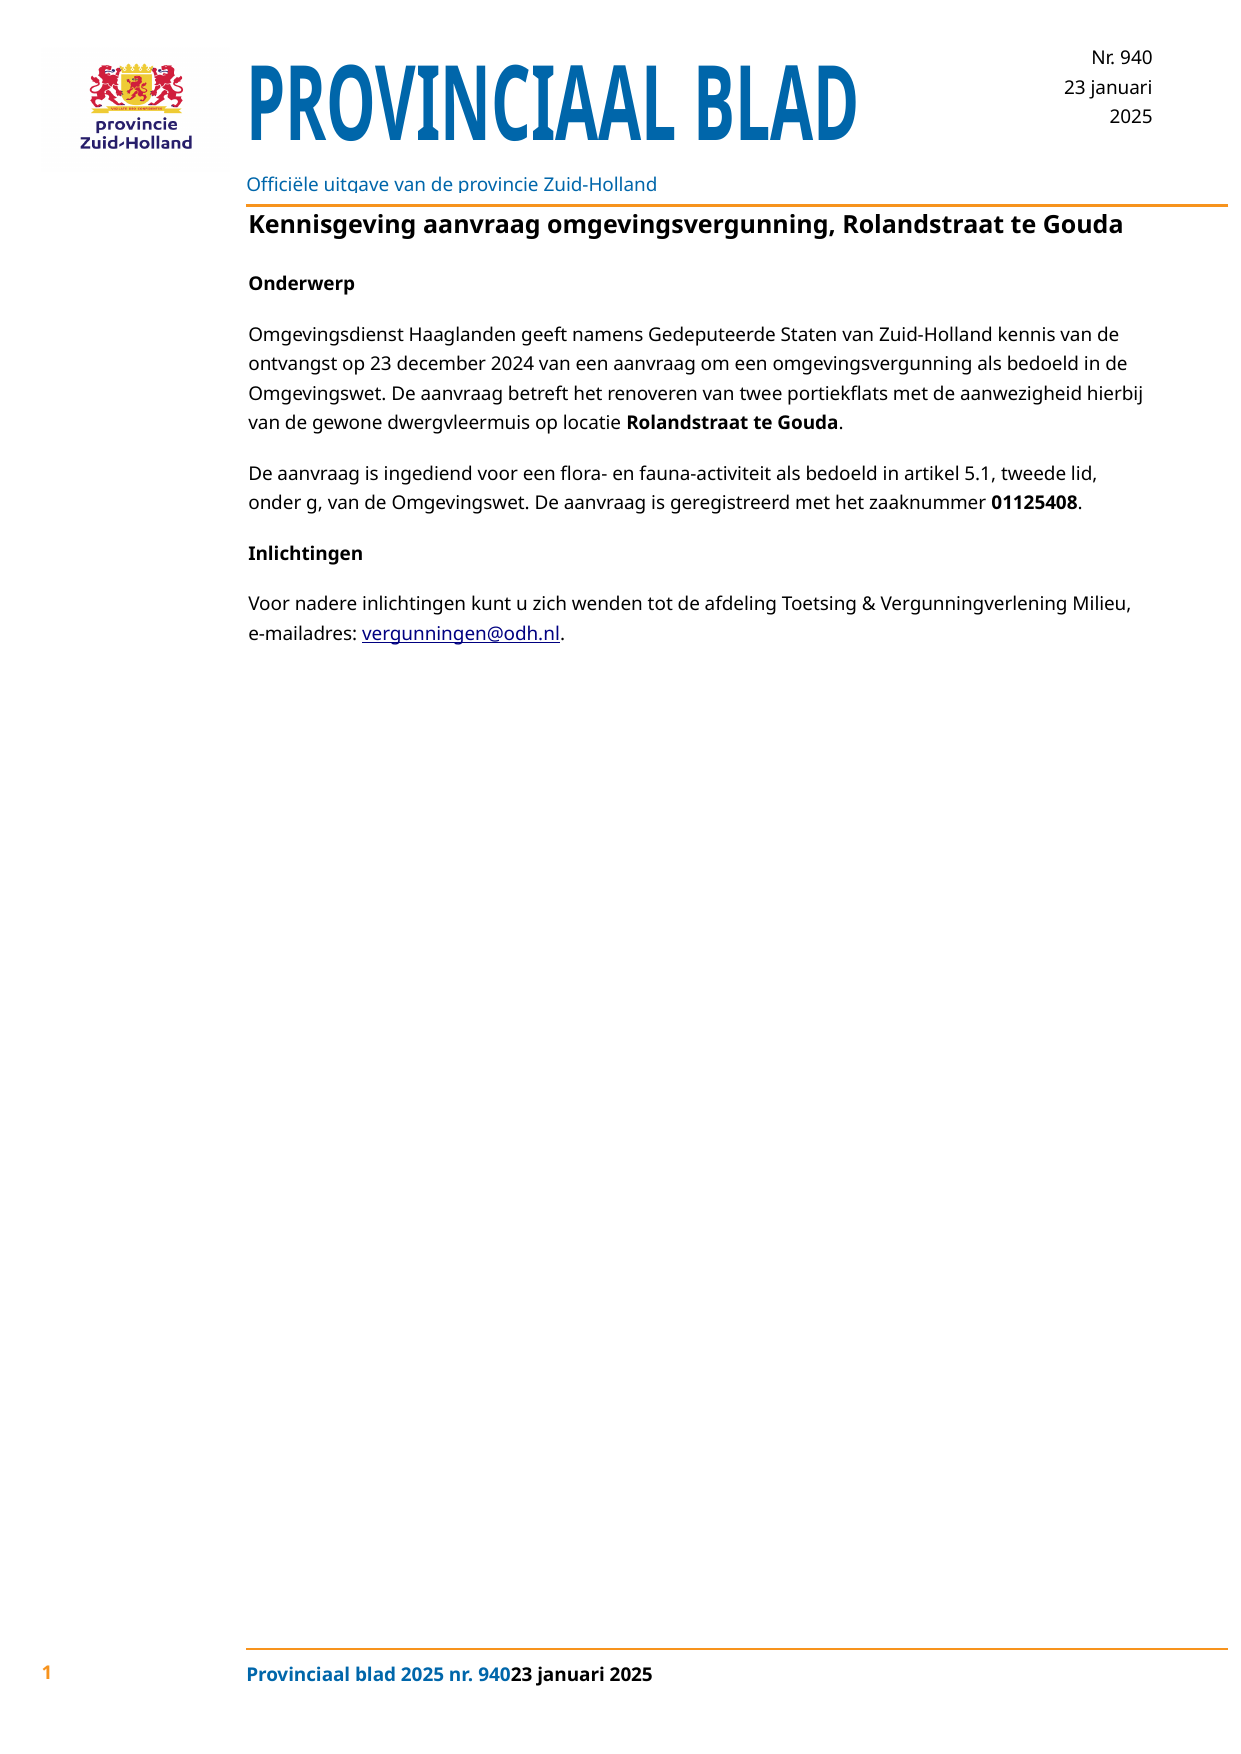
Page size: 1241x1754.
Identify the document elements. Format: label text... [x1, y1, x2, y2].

text Kennisgeving aanvraag omgevingsvergunning, Rolandstraat te Gouda [248, 207, 1152, 241]
text Omgevingsdienst Haaglanden geeft namens Gedeputeerde Staten van Zuid-Holland kennis van de ontvangst op 23 december 2024 van een aanvraag om een omgevingsvergunning als bedoeld in de Omgevingswet. De aanvraag betreft het renoveren van twee portiekflats met de aanwezigheid hierbij van de gewone dwergvleermuis op locatie Rolandstraat te Gouda. [248, 321, 1152, 435]
text De aanvraag is ingediend voor een flora- en fauna-activiteit als bedoeld in artikel 5.1, tweede lid, onder g, van de Omgevingswet. De aanvraag is geregistreerd met het zaaknummer 01125408. [248, 460, 1152, 515]
text Onderwerp [248, 270, 1152, 296]
text Voor nadere inlichtingen kunt u zich wenden tot de afdeling Toetsing & Vergunningverlening Milieu, e-mailadres: vergunningen@odh.nl. [248, 590, 1152, 646]
text Inlichtingen [248, 540, 1152, 566]
picture [41, 47, 231, 172]
